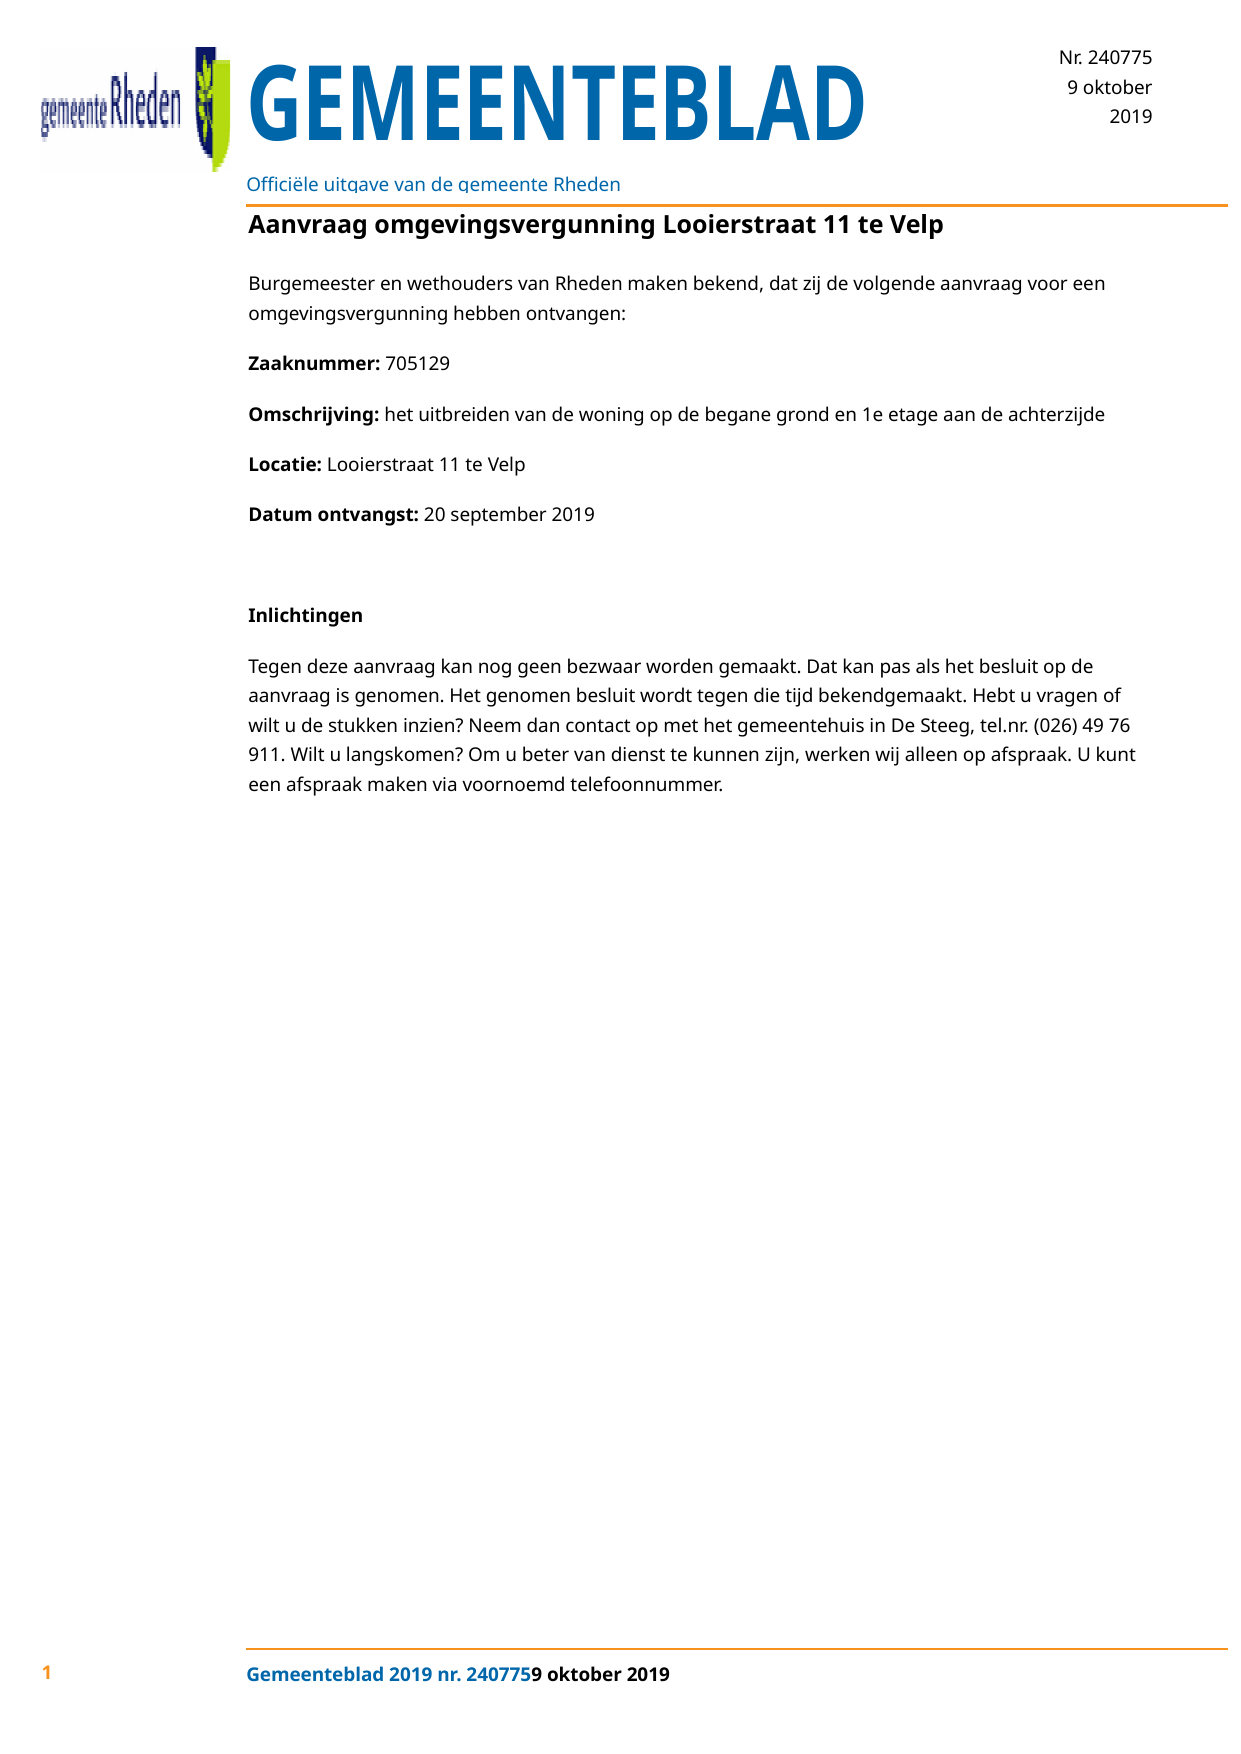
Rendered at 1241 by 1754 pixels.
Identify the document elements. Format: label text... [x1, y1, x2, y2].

text Aanvraag omgevingsvergunning Looierstraat 11 te Velp [248, 207, 1152, 241]
text Inlichtingen [248, 602, 1152, 628]
text Omschrijving: het uitbreiden van de woning op de begane grond en 1e etage aan de achterzijde [248, 401, 1152, 426]
text Zaaknummer: 705129 [248, 350, 1152, 376]
picture [41, 47, 231, 172]
text Datum ontvangst: 20 september 2019 [248, 502, 1152, 527]
text Burgemeester en wethouders van Rheden maken bekend, dat zij de volgende aanvraag voor een omgevingsvergunning hebben ontvangen: [248, 270, 1152, 326]
text Tegen deze aanvraag kan nog geen bezwaar worden gemaakt. Dat kan pas als het besluit op de aanvraag is genomen. Het genomen besluit wordt tegen die tijd bekendgemaakt. Hebt u vragen of wilt u de stukken inzien? Neem dan contact op met het gemeentehuis in De Steeg, tel.nr. (026) 49 76 911. Wilt u langskomen? Om u beter van dienst te kunnen zijn, werken wij alleen op afspraak. U kunt een afspraak maken via voornoemd telefoonnummer. [248, 653, 1152, 797]
text Locatie: Looierstraat 11 te Velp [248, 451, 1152, 477]
